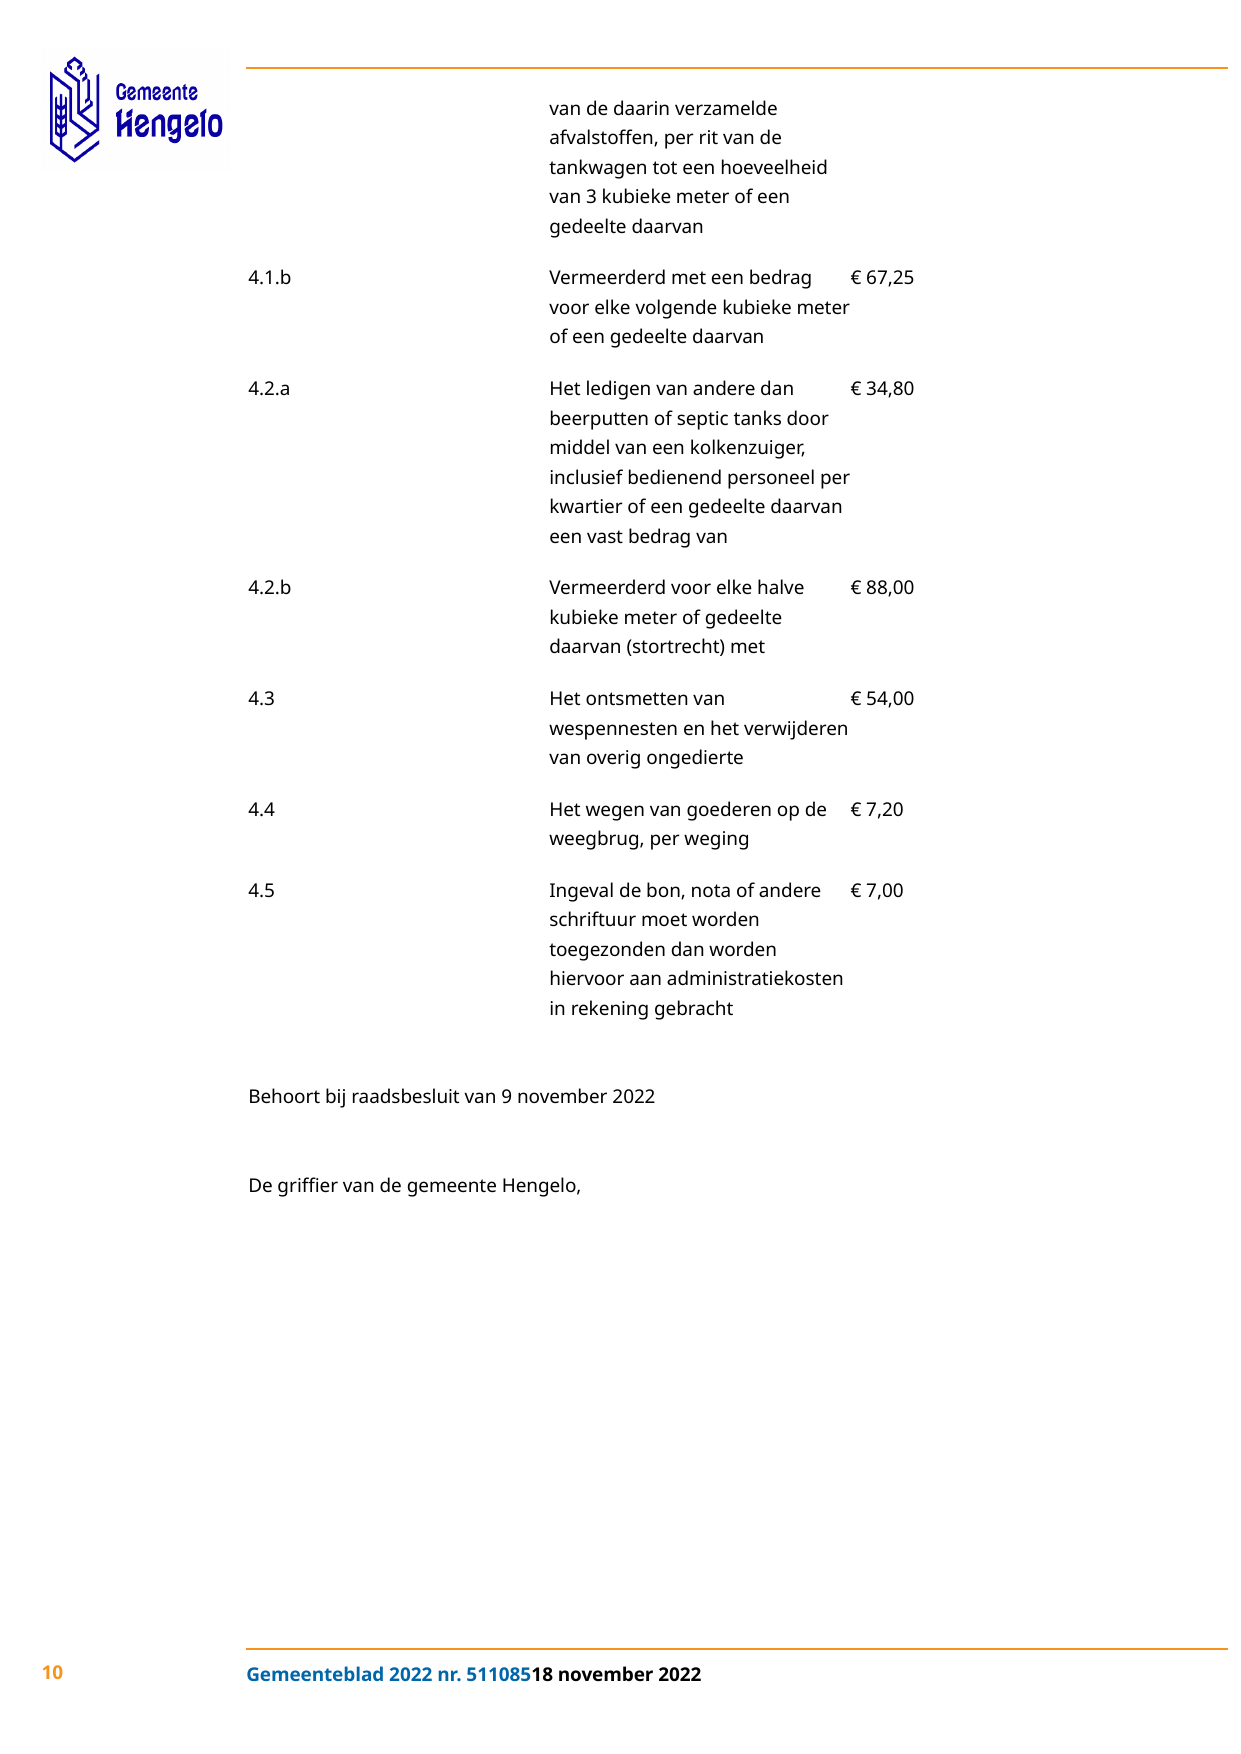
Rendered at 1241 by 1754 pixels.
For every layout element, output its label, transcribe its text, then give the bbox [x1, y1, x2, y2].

table_cell 4.2.b [248, 575, 549, 659]
table_cell 4.1.b [248, 265, 549, 349]
table_cell [248, 770, 549, 796]
table_cell Vermeerderd met een bedrag voor elke volgende kubieke meter of een gedeelte daarvan [549, 265, 850, 349]
table_header [248, 95, 549, 239]
table_cell [549, 770, 850, 796]
table_cell Ingeval de bon, nota of andere schriftuur moet worden toegezonden dan worden hiervoor aan administratiekosten in rekening gebracht [549, 877, 850, 1021]
table_cell [850, 549, 1152, 574]
table_cell € 67,25 [850, 265, 1152, 349]
table_cell 4.2.a [248, 375, 549, 549]
table_cell Het ontsmetten van wespennesten en het verwijderen van overig ongedierte [549, 685, 850, 770]
table_cell 4.3 [248, 685, 549, 770]
table_cell [248, 350, 549, 375]
table_cell [850, 851, 1152, 877]
table_cell [549, 549, 850, 574]
table_cell € 34,80 [850, 375, 1152, 549]
table_cell [850, 660, 1152, 685]
picture [41, 47, 231, 172]
table_cell [850, 239, 1152, 264]
text Behoort bij raadsbesluit van 9 november 2022 [248, 1083, 1152, 1109]
table_cell [850, 350, 1152, 375]
table_cell [248, 851, 549, 877]
table_header van de daarin verzamelde afvalstoffen, per rit van de tankwagen tot een hoeveelheid van 3 kubieke meter of een gedeelte daarvan [549, 95, 850, 239]
table_cell € 54,00 [850, 685, 1152, 770]
table_cell [549, 239, 850, 264]
table_cell 4.5 [248, 877, 549, 1021]
table_cell Vermeerderd voor elke halve kubieke meter of gedeelte daarvan (stortrecht) met [549, 575, 850, 659]
table_cell [248, 549, 549, 574]
table_cell Het wegen van goederen op de weegbrug, per weging [549, 796, 850, 851]
table_cell € 7,20 [850, 796, 1152, 851]
table_cell [549, 660, 850, 685]
table_cell [850, 770, 1152, 796]
table_cell € 88,00 [850, 575, 1152, 659]
table_cell [248, 239, 549, 264]
table_cell 4.4 [248, 796, 549, 851]
table_header [850, 95, 1152, 239]
text De griffier van de gemeente Hengelo, [248, 1172, 1152, 1198]
table_cell [248, 660, 549, 685]
table_cell € 7,00 [850, 877, 1152, 1021]
table_cell [549, 350, 850, 375]
table_cell [549, 851, 850, 877]
table_cell Het ledigen van andere dan beerputten of septic tanks door middel van een kolkenzuiger, inclusief bedienend personeel per kwartier of een gedeelte daarvan een vast bedrag van [549, 375, 850, 549]
